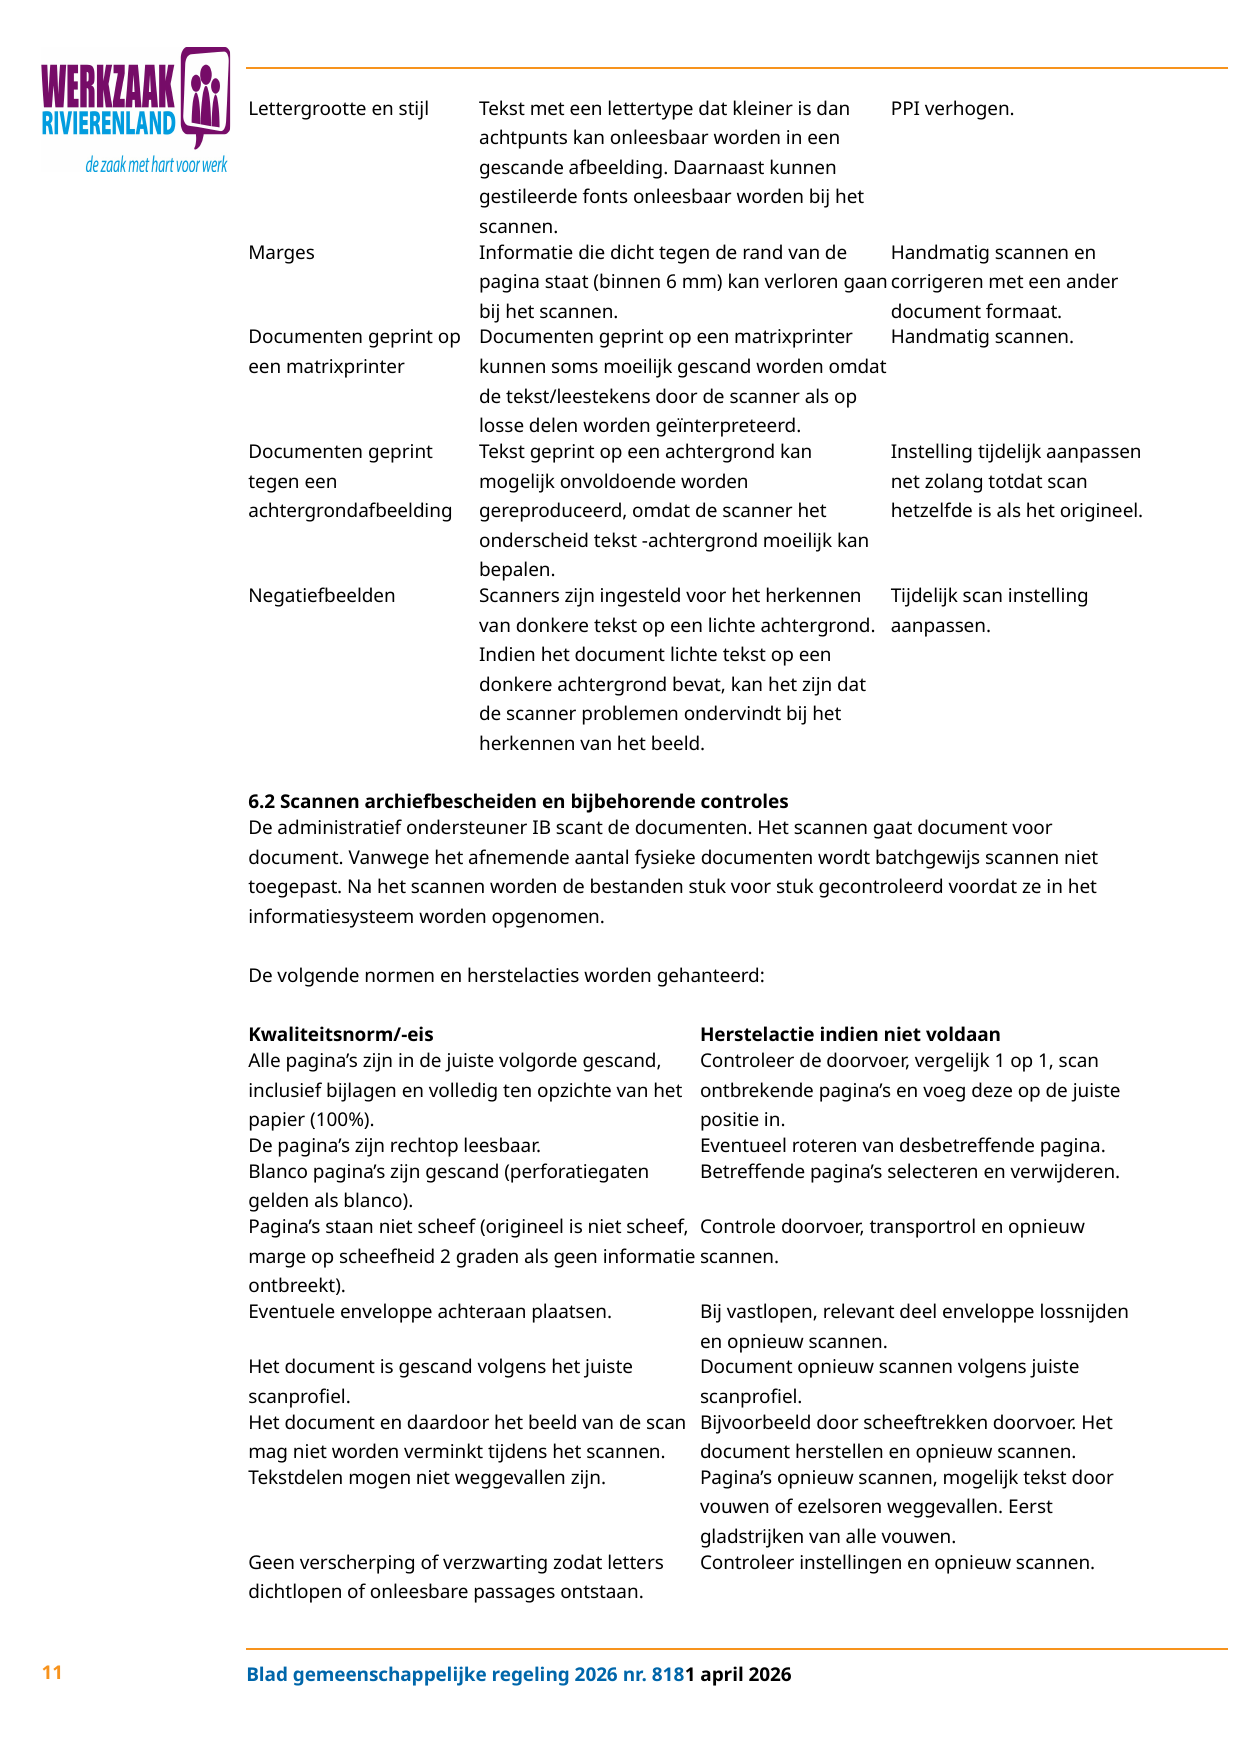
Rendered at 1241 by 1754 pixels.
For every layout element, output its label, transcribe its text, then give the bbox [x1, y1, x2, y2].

table_cell Pagina’s staan niet scheef (origineel is niet scheef, marge op scheefheid 2 graden als geen informatie ontbreekt). [248, 1213, 700, 1298]
table_cell Bij vastlopen, relevant deel enveloppe lossnijden en opnieuw scannen. [700, 1298, 1152, 1353]
table_cell Pagina’s opnieuw scannen, mogelijk tekst door vouwen of ezelsoren weggevallen. Eerst gladstrijken van alle vouwen. [700, 1464, 1152, 1549]
table_cell Handmatig scannen en corrigeren met een ander document formaat. [891, 239, 1152, 324]
table_cell Geen verscherping of verzwarting zodat letters dichtlopen of onleesbare passages ontstaan. [248, 1549, 700, 1604]
table_cell Lettergrootte en stijl [248, 95, 479, 239]
text 6.2 Scannen archiefbescheiden en bijbehorende controles [248, 789, 1152, 814]
text De administratief ondersteuner IB scant de documenten. Het scannen gaat document voor document. Vanwege het afnemende aantal fysieke documenten wordt batchgewijs scannen niet toegepast. Na het scannen worden de bestanden stuk voor stuk gecontroleerd voordat ze in het informatiesysteem worden opgenomen. [248, 814, 1152, 929]
table_cell Tekst met een lettertype dat kleiner is dan achtpunts kan onleesbaar worden in een gescande afbeelding. Daarnaast kunnen gestileerde fonts onleesbaar worden bij het scannen. [479, 95, 891, 239]
text De volgende normen en herstelacties worden gehanteerd: [248, 962, 1152, 988]
table_header Kwaliteitsnorm/-eis [248, 1022, 700, 1047]
picture [41, 47, 231, 172]
table_cell Negatiefbeelden [248, 582, 479, 756]
table_cell Informatie die dicht tegen de rand van de pagina staat (binnen 6 mm) kan verloren gaan bij het scannen. [479, 239, 891, 324]
table_cell Documenten geprint tegen een achtergrondafbeelding [248, 438, 479, 582]
table_cell Documenten geprint op een matrixprinter kunnen soms moeilijk gescand worden omdat de tekst/leestekens door de scanner als op losse delen worden geïnterpreteerd. [479, 324, 891, 438]
table_cell Controle doorvoer, transportrol en opnieuw scannen. [700, 1213, 1152, 1298]
table_cell Bijvoorbeeld door scheeftrekken doorvoer. Het document herstellen en opnieuw scannen. [700, 1409, 1152, 1464]
table_cell Documenten geprint op een matrixprinter [248, 324, 479, 438]
table_cell Tekstdelen mogen niet weggevallen zijn. [248, 1464, 700, 1549]
table_header Herstelactie indien niet voldaan [700, 1022, 1152, 1047]
table_cell Het document en daardoor het beeld van de scan mag niet worden verminkt tijdens het scannen. [248, 1409, 700, 1464]
table_cell Controleer instellingen en opnieuw scannen. [700, 1549, 1152, 1604]
table_cell Eventuele enveloppe achteraan plaatsen. [248, 1298, 700, 1353]
table_cell Document opnieuw scannen volgens juiste scanprofiel. [700, 1354, 1152, 1409]
table_cell Marges [248, 239, 479, 324]
table_cell Eventueel roteren van desbetreffende pagina. [700, 1132, 1152, 1158]
table_cell Alle pagina’s zijn in de juiste volgorde gescand, inclusief bijlagen en volledig ten opzichte van het papier (100%). [248, 1048, 700, 1132]
table_cell Controleer de doorvoer, vergelijk 1 op 1, scan ontbrekende pagina’s en voeg deze op de juiste positie in. [700, 1048, 1152, 1132]
table_cell Betreffende pagina’s selecteren en verwijderen. [700, 1158, 1152, 1213]
table_cell Handmatig scannen. [891, 324, 1152, 438]
table_cell Instelling tijdelijk aanpassen net zolang totdat scan hetzelfde is als het origineel. [891, 438, 1152, 582]
table_cell De pagina’s zijn rechtop leesbaar. [248, 1132, 700, 1158]
table_cell Het document is gescand volgens het juiste scanprofiel. [248, 1354, 700, 1409]
table_cell Tekst geprint op een achtergrond kan mogelijk onvoldoende worden gereproduceerd, omdat de scanner het onderscheid tekst -achtergrond moeilijk kan bepalen. [479, 438, 891, 582]
table_cell Tijdelijk scan instelling aanpassen. [891, 582, 1152, 756]
table_cell PPI verhogen. [891, 95, 1152, 239]
table_cell Blanco pagina’s zijn gescand (perforatiegaten gelden als blanco). [248, 1158, 700, 1213]
table_cell Scanners zijn ingesteld voor het herkennen van donkere tekst op een lichte achtergrond. Indien het document lichte tekst op een donkere achtergrond bevat, kan het zijn dat de scanner problemen ondervindt bij het herkennen van het beeld. [479, 582, 891, 756]
